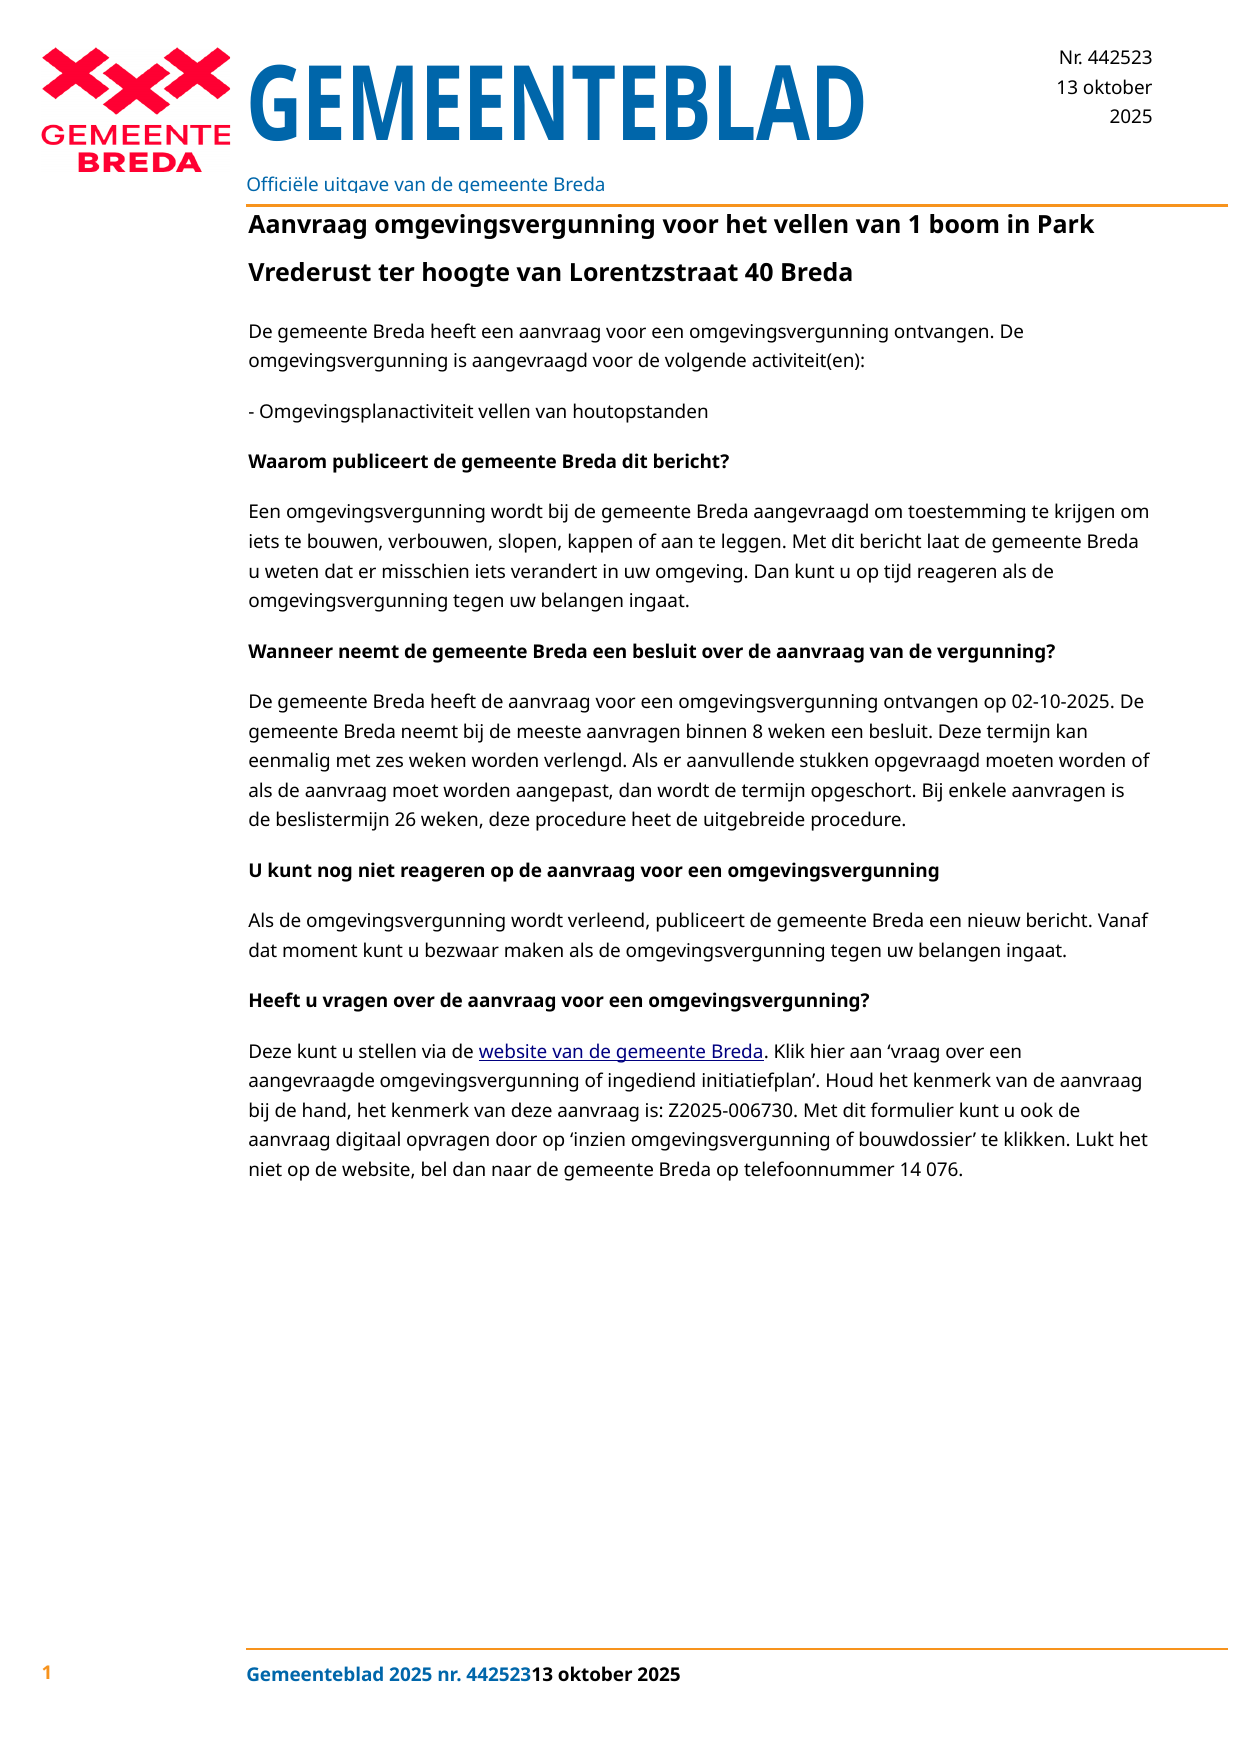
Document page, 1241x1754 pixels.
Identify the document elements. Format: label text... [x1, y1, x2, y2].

text Een omgevingsvergunning wordt bij de gemeente Breda aangevraagd om toestemming te krijgen om iets te bouwen, verbouwen, slopen, kappen of aan te leggen. Met dit bericht laat de gemeente Breda u weten dat er misschien iets verandert in uw omgeving. Dan kunt u op tijd reageren als de omgevingsvergunning tegen uw belangen ingaat. [248, 499, 1152, 613]
text - Omgevingsplanactiviteit vellen van houtopstanden [248, 398, 1152, 424]
text De gemeente Breda heeft een aanvraag voor een omgevingsvergunning ontvangen. De omgevingsvergunning is aangevraagd voor de volgende activiteit(en): [248, 318, 1152, 373]
text Heeft u vragen over de aanvraag voor een omgevingsvergunning? [248, 987, 1152, 1013]
text Deze kunt u stellen via de website van de gemeente Breda. Klik hier aan ‘vraag over een aangevraagde omgevingsvergunning of ingediend initiatiefplan’. Houd het kenmerk van de aanvraag bij de hand, het kenmerk van deze aanvraag is: Z2025-006730. Met dit formulier kunt u ook de aanvraag digitaal opvragen door op ‘inzien omgevingsvergunning of bouwdossier’ te klikken. Lukt het niet op de website, bel dan naar de gemeente Breda op telefoonnummer 14 076. [248, 1038, 1152, 1182]
text Aanvraag omgevingsvergunning voor het vellen van 1 boom in Park Vrederust ter hoogte van Lorentzstraat 40 Breda [248, 207, 1152, 288]
text Als de omgevingsvergunning wordt verleend, publiceert de gemeente Breda een nieuw bericht. Vanaf dat moment kunt u bezwaar maken als de omgevingsvergunning tegen uw belangen ingaat. [248, 907, 1152, 963]
text U kunt nog niet reageren op de aanvraag voor een omgevingsvergunning [248, 857, 1152, 883]
text De gemeente Breda heeft de aanvraag voor een omgevingsvergunning ontvangen op 02-10-2025. De gemeente Breda neemt bij de meeste aanvragen binnen 8 weken een besluit. Deze termijn kan eenmalig met zes weken worden verlengd. Als er aanvullende stukken opgevraagd moeten worden of als de aanvraag moet worden aangepast, dan wordt de termijn opgeschort. Bij enkele aanvragen is de beslistermijn 26 weken, deze procedure heet de uitgebreide procedure. [248, 688, 1152, 832]
picture [41, 47, 231, 172]
text Waarom publiceert de gemeente Breda dit bericht? [248, 448, 1152, 474]
text Wanneer neemt de gemeente Breda een besluit over de aanvraag van de vergunning? [248, 638, 1152, 664]
